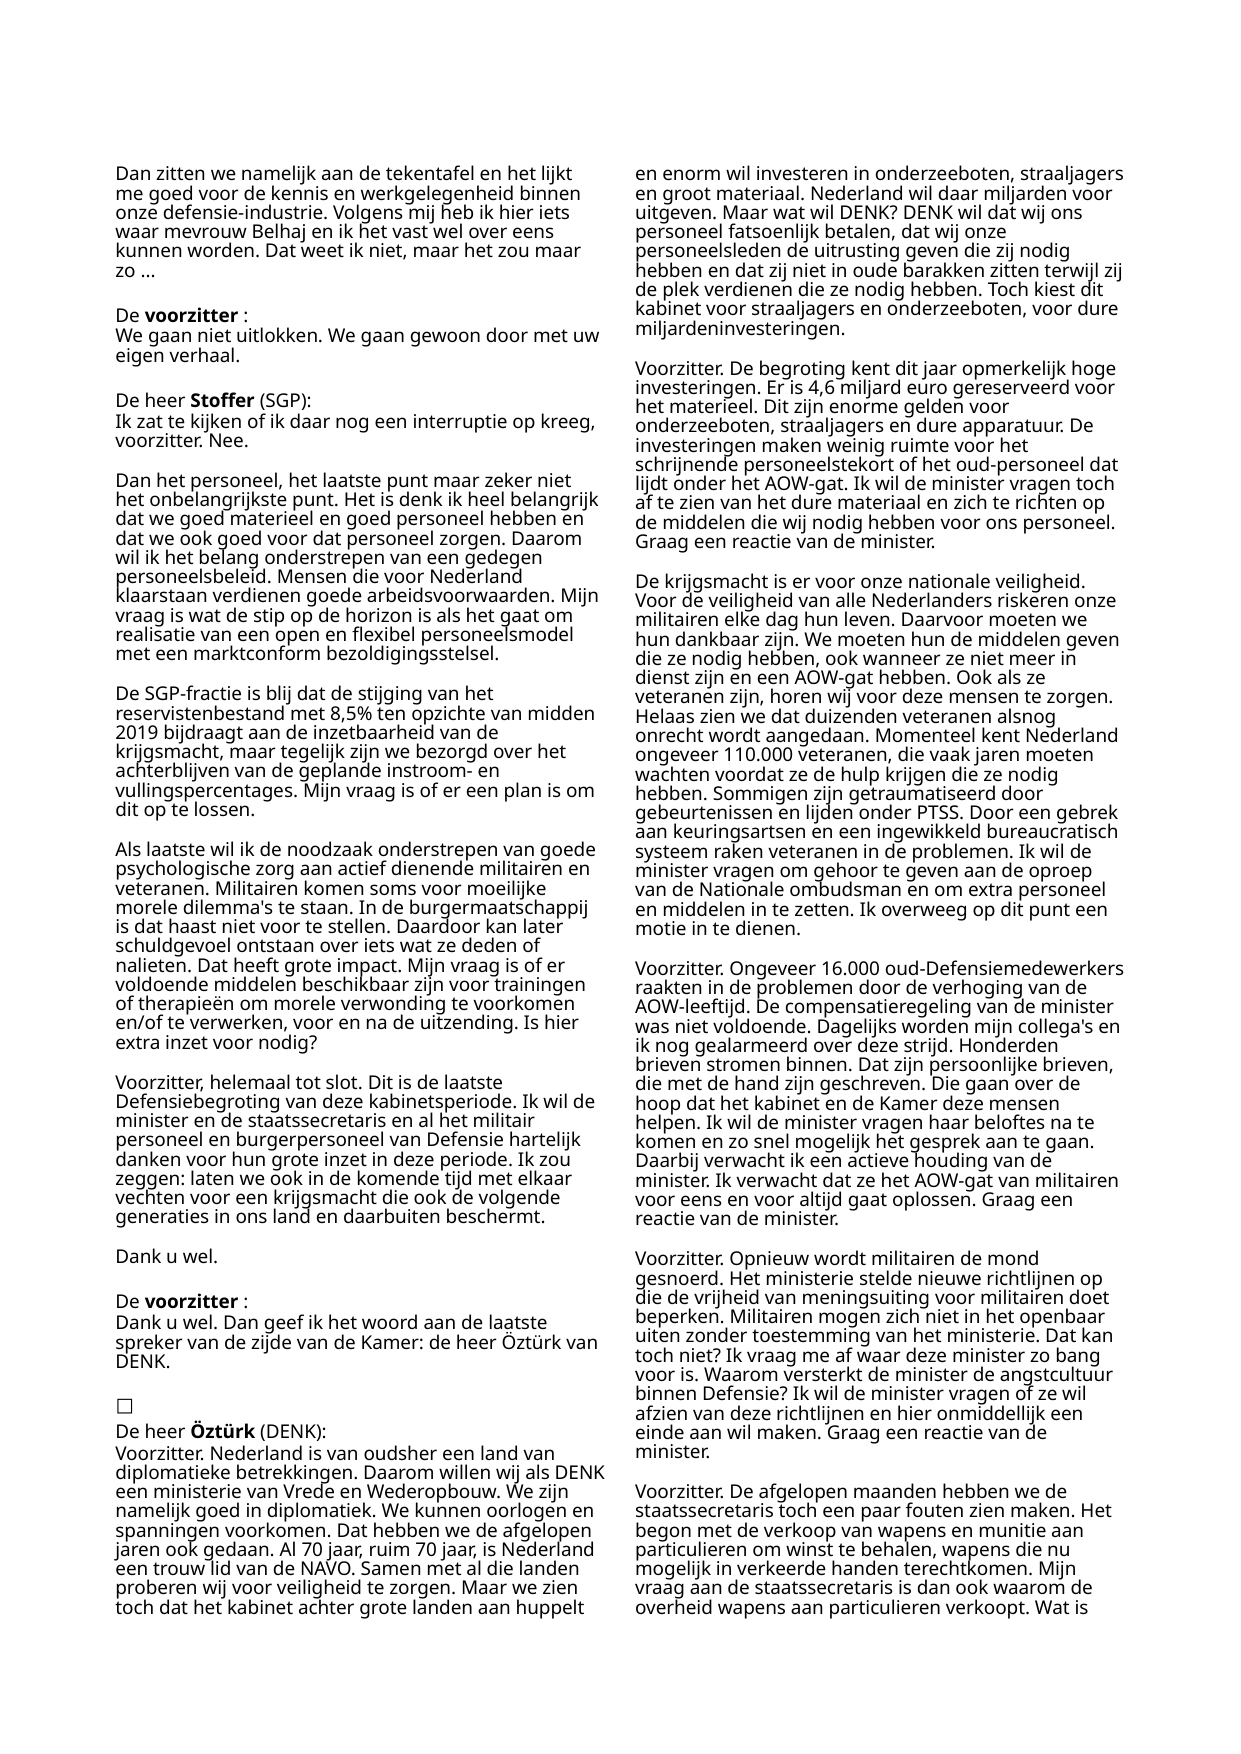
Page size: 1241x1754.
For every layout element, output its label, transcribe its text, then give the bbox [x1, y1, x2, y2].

text We gaan niet uitlokken. We gaan gewoon door met uw eigen verhaal. [115, 327, 605, 366]
text Voorzitter. De begroting kent dit jaar opmerkelijk hoge investeringen. Er is 4,6 miljard euro gereserveerd voor het materieel. Dit zijn enorme gelden voor onderzeeboten, straaljagers en dure apparatuur. De investeringen maken weinig ruimte voor het schrijnende personeelstekort of het oud-personeel dat lijdt onder het AOW-gat. Ik wil de minister vragen toch af te zien van het dure materiaal en zich te richten op de middelen die wij nodig hebben voor ons personeel. Graag een reactie van de minister. [635, 359, 1125, 552]
text De krijgsmacht is er voor onze nationale veiligheid. Voor de veiligheid van alle Nederlanders riskeren onze militairen elke dag hun leven. Daarvoor moeten we hun dankbaar zijn. We moeten hun de middelen geven die ze nodig hebben, ook wanneer ze niet meer in dienst zijn en een AOW-gat hebben. Ook als ze veteranen zijn, horen wij voor deze mensen te zorgen. Helaas zien we dat duizenden veteranen alsnog onrecht wordt aangedaan. Momenteel kent Nederland ongeveer 110.000 veteranen, die vaak jaren moeten wachten voordat ze de hulp krijgen die ze nodig hebben. Sommigen zijn getraumatiseerd door gebeurtenissen en lijden onder PTSS. Door een gebrek aan keuringsartsen en een ingewikkeld bureaucratisch systeem raken veteranen in de problemen. Ik wil de minister vragen om gehoor te geven aan de oproep van de Nationale ombudsman en om extra personeel en middelen in te zetten. Ik overweeg op dit punt een motie in te dienen. [635, 573, 1125, 939]
text De voorzitter : [115, 1289, 605, 1314]
text Voorzitter. De afgelopen maanden hebben we de staatssecretaris toch een paar fouten zien maken. Het begon met de verkoop van wapens en munitie aan particulieren om winst te behalen, wapens die nu mogelijk in verkeerde handen terechtkomen. Mijn vraag aan de staatssecretaris is dan ook waarom de overheid wapens aan particulieren verkoopt. Wat is [635, 1483, 1125, 1618]
text Als laatste wil ik de noodzaak onderstrepen van goede psychologische zorg aan actief dienende militairen en veteranen. Militairen komen soms voor moeilijke morele dilemma's te staan. In de burgermaatschappij is dat haast niet voor te stellen. Daardoor kan later schuldgevoel ontstaan over iets wat ze deden of nalieten. Dat heeft grote impact. Mijn vraag is of er voldoende middelen beschikbaar zijn voor trainingen of therapieën om morele verwonding te voorkomen en/of te verwerken, voor en na de uitzending. Is hier extra inzet voor nodig? [115, 841, 605, 1053]
text Ik zat te kijken of ik daar nog een interruptie op kreeg, voorzitter. Nee. [115, 413, 605, 451]
text ⬜ [115, 1393, 605, 1419]
text De heer Öztürk (DENK): [115, 1419, 605, 1444]
text De voorzitter : [115, 302, 605, 327]
text Voorzitter, helemaal tot slot. Dit is de laatste Defensiebegroting van deze kabinetsperiode. Ik wil de minister en de staatssecretaris en al het militair personeel en burgerpersoneel van Defensie hartelijk danken voor hun grote inzet in deze periode. Ik zou zeggen: laten we ook in de komende tijd met elkaar vechten voor een krijgsmacht die ook de volgende generaties in ons land en daarbuiten beschermt. [115, 1074, 605, 1228]
text Dan het personeel, het laatste punt maar zeker niet het onbelangrijkste punt. Het is denk ik heel belangrijk dat we goed materieel en goed personeel hebben en dat we ook goed voor dat personeel zorgen. Daarom wil ik het belang onderstrepen van een gedegen personeelsbeleid. Mensen die voor Nederland klaarstaan verdienen goede arbeidsvoorwaarden. Mijn vraag is wat de stip op de horizon is als het gaat om realisatie van een open en flexibel personeelsmodel met een marktconform bezoldigingsstelsel. [115, 472, 605, 664]
text Voorzitter. Nederland is van oudsher een land van diplomatieke betrekkingen. Daarom willen wij als DENK een ministerie van Vrede en Wederopbouw. We zijn namelijk goed in diplomatiek. We kunnen oorlogen en spanningen voorkomen. Dat hebben we de afgelopen jaren ook gedaan. Al 70 jaar, ruim 70 jaar, is Nederland een trouw lid van de NAVO. Samen met al die landen proberen wij voor veiligheid te zorgen. Maar we zien toch dat het kabinet achter grote landen aan huppelt [115, 1444, 605, 1618]
text Voorzitter. Ongeveer 16.000 oud-Defensiemedewerkers raakten in de problemen door de verhoging van de AOW-leeftijd. De compensatieregeling van de minister was niet voldoende. Dagelijks worden mijn collega's en ik nog gealarmeerd over deze strijd. Honderden brieven stromen binnen. Dat zijn persoonlijke brieven, die met de hand zijn geschreven. Die gaan over de hoop dat het kabinet en de Kamer deze mensen helpen. Ik wil de minister vragen haar beloftes na te komen en zo snel mogelijk het gesprek aan te gaan. Daarbij verwacht ik een actieve houding van de minister. Ik verwacht dat ze het AOW-gat van militairen voor eens en voor altijd gaat oplossen. Graag een reactie van de minister. [635, 960, 1125, 1229]
text Dank u wel. [115, 1248, 605, 1268]
text en enorm wil investeren in onderzeeboten, straaljagers en groot materiaal. Nederland wil daar miljarden voor uitgeven. Maar wat wil DENK? DENK wil dat wij ons personeel fatsoenlijk betalen, dat wij onze personeelsleden de uitrusting geven die zij nodig hebben en dat zij niet in oude barakken zitten terwijl zij de plek verdienen die ze nodig hebben. Toch kiest dit kabinet voor straaljagers en onderzeeboten, voor dure miljardeninvesteringen. [635, 165, 1125, 339]
text De heer Stoffer (SGP): [115, 387, 605, 413]
text Dank u wel. Dan geef ik het woord aan de laatste spreker van de zijde van de Kamer: de heer Öztürk van DENK. [115, 1314, 605, 1372]
text Dan zitten we namelijk aan de tekentafel en het lijkt me goed voor de kennis en werkgelegenheid binnen onze defensie-industrie. Volgens mij heb ik hier iets waar mevrouw Belhaj en ik het vast wel over eens kunnen worden. Dat weet ik niet, maar het zou maar zo ... [115, 165, 605, 281]
text Voorzitter. Opnieuw wordt militairen de mond gesnoerd. Het ministerie stelde nieuwe richtlijnen op die de vrijheid van meningsuiting voor militairen doet beperken. Militairen mogen zich niet in het openbaar uiten zonder toestemming van het ministerie. Dat kan toch niet? Ik vraag me af waar deze minister zo bang voor is. Waarom versterkt de minister de angstcultuur binnen Defensie? Ik wil de minister vragen of ze wil afzien van deze richtlijnen en hier onmiddellijk een einde aan wil maken. Graag een reactie van de minister. [635, 1250, 1125, 1462]
text De SGP-fractie is blij dat de stijging van het reservistenbestand met 8,5% ten opzichte van midden 2019 bijdraagt aan de inzetbaarheid van de krijgsmacht, maar tegelijk zijn we bezorgd over het achterblijven van de geplande instroom- en vullingspercentages. Mijn vraag is of er een plan is om dit op te lossen. [115, 685, 605, 820]
